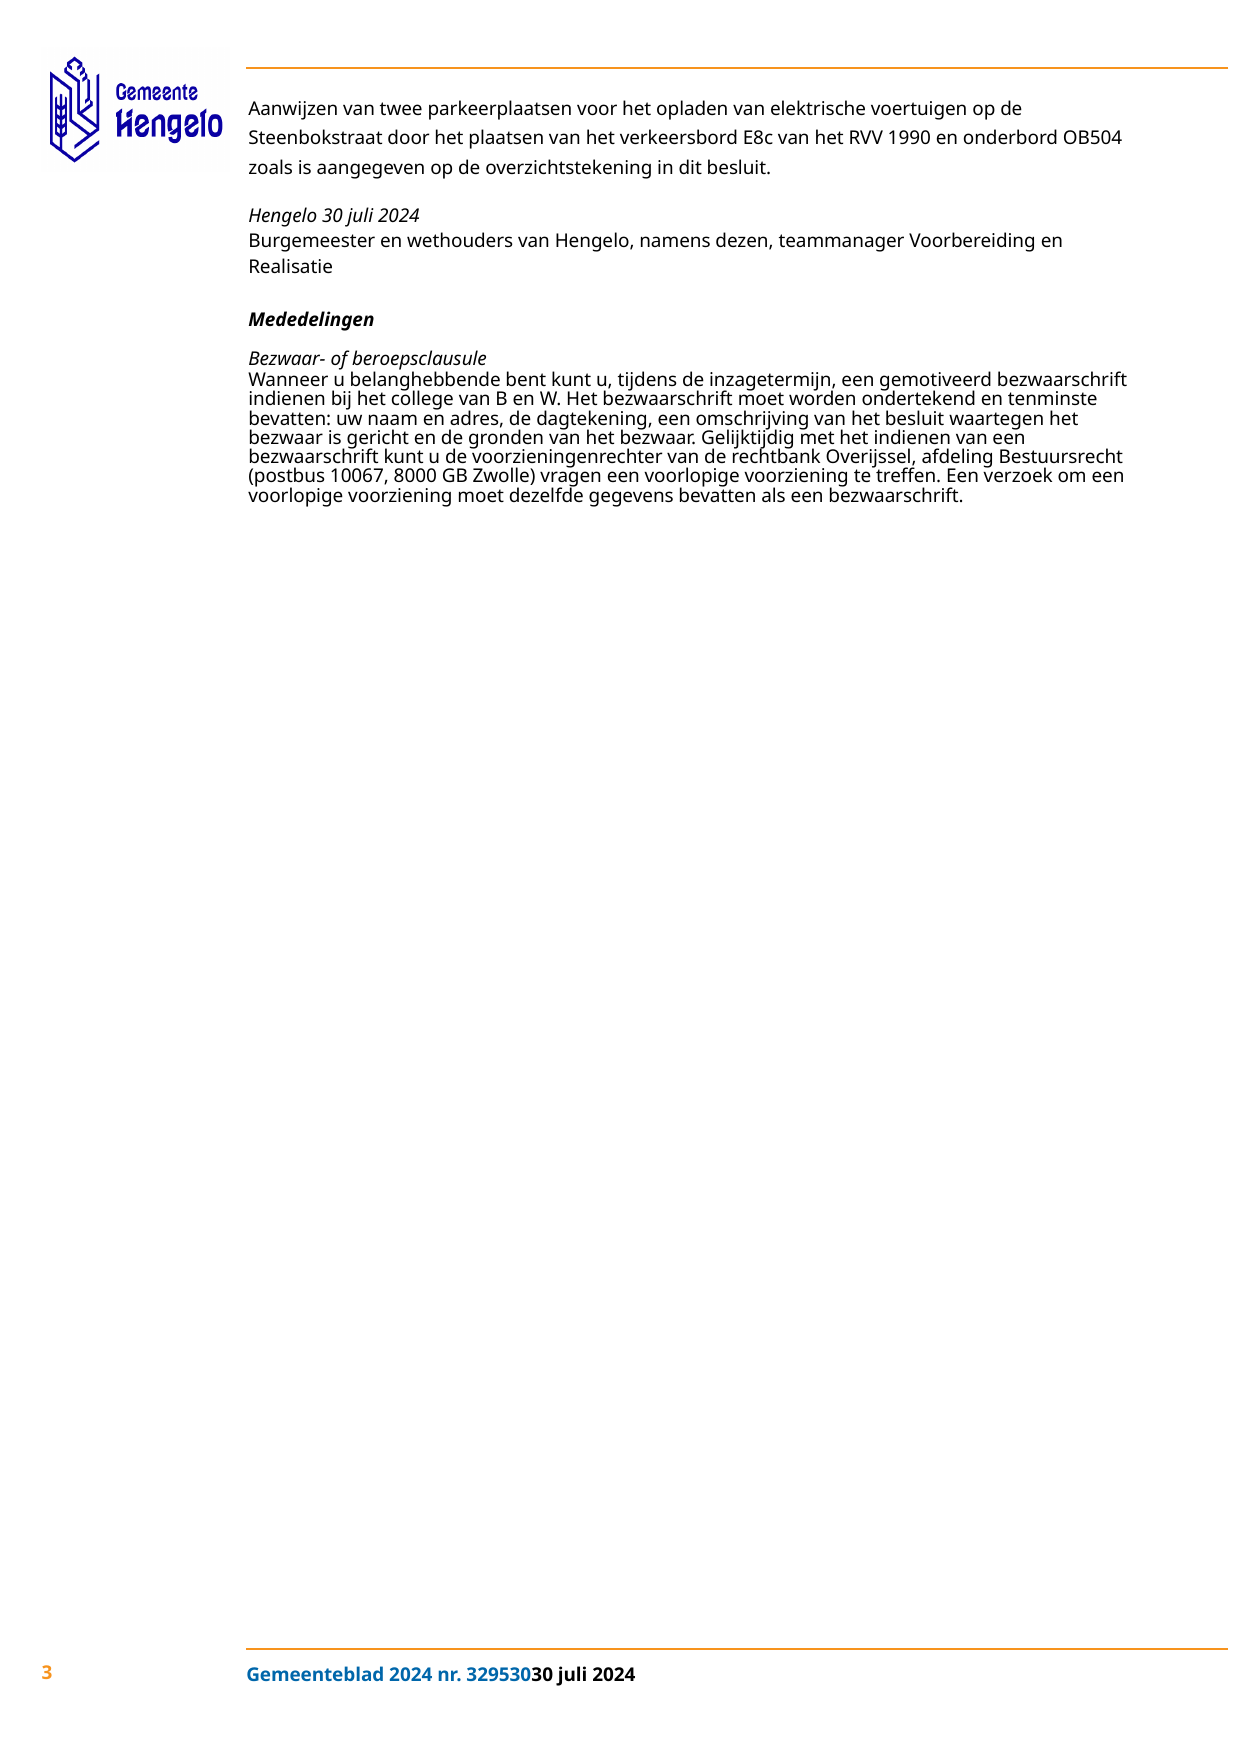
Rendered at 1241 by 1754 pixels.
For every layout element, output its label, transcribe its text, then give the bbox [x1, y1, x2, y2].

text Burgemeester en wethouders van Hengelo, namens dezen, teammanager Voorbereiding en Realisatie [248, 227, 1152, 279]
text Aanwijzen van twee parkeerplaatsen voor het opladen van elektrische voertuigen op de Steenbokstraat door het plaatsen van het verkeersbord E8c van het RVV 1990 en onderbord OB504 zoals is aangegeven op de overzichtstekening in dit besluit. [248, 95, 1152, 180]
picture [41, 47, 231, 172]
text Mededelingen [248, 306, 1152, 332]
text Bezwaar- of beroepsclausule [248, 345, 1152, 371]
text Hengelo 30 juli 2024 [248, 202, 1152, 227]
text Wanneer u belanghebbende bent kunt u, tijdens de inzagetermijn, een gemotiveerd bezwaarschrift indienen bij het college van B en W. Het bezwaarschrift moet worden ondertekend en tenminste bevatten: uw naam en adres, de dagtekening, een omschrijving van het besluit waartegen het bezwaar is gericht en de gronden van het bezwaar. Gelijktijdig met het indienen van een bezwaarschrift kunt u de voorzieningenrechter van de rechtbank Overijssel, afdeling Bestuursrecht (postbus 10067, 8000 GB Zwolle) vragen een voorlopige voorziening te treffen. Een verzoek om een voorlopige voorziening moet dezelfde gegevens bevatten als een bezwaarschrift. [248, 371, 1152, 506]
